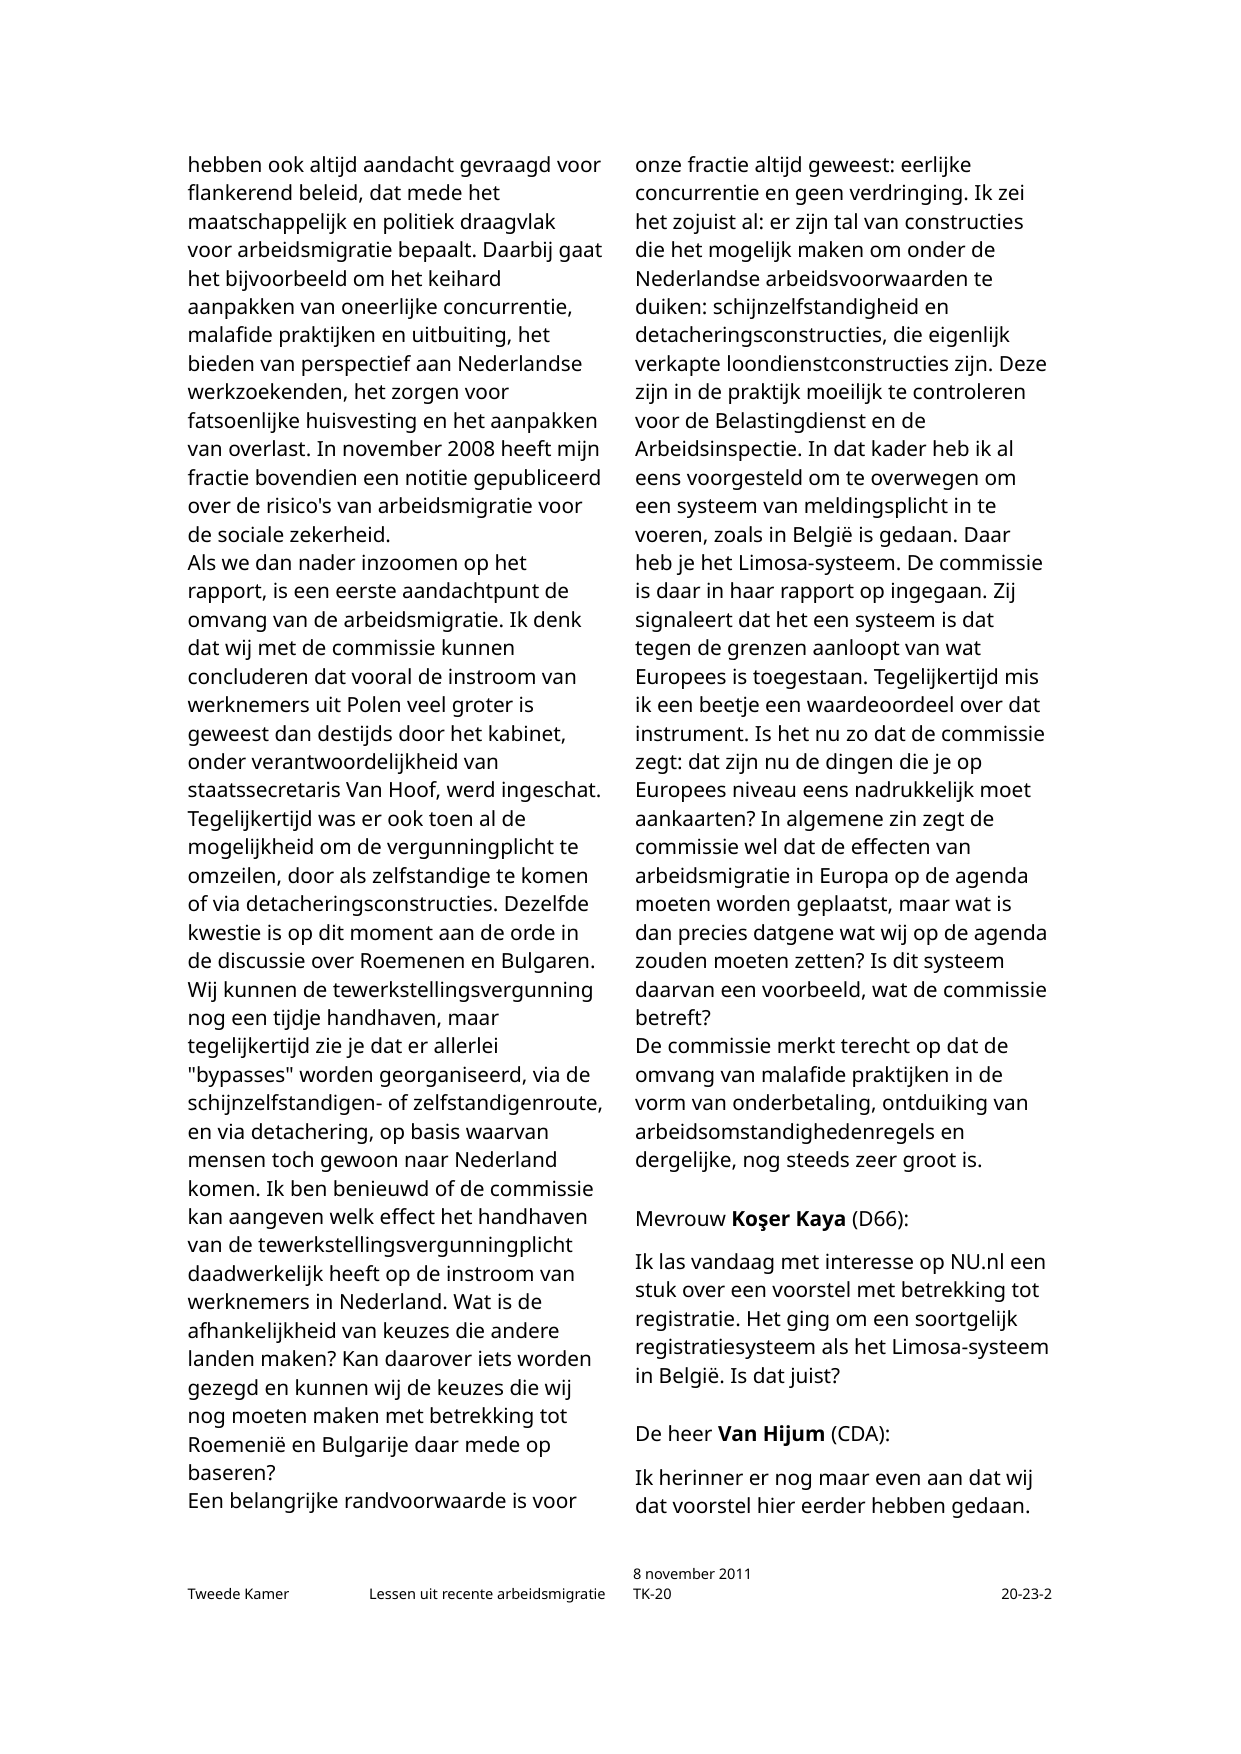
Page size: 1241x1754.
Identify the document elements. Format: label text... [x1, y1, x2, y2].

text hebben ook altijd aandacht gevraagd voor flankerend beleid, dat mede het maatschappelijk en politiek draagvlak voor arbeidsmigratie bepaalt. Daarbij gaat het bijvoorbeeld om het keihard aanpakken van oneerlijke concurrentie, malafide praktijken en uitbuiting, het bieden van perspectief aan Nederlandse werkzoekenden, het zorgen voor fatsoenlijke huisvesting en het aanpakken van overlast. In november 2008 heeft mijn fractie bovendien een notitie gepubliceerd over de risico's van arbeidsmigratie voor de sociale zekerheid. [187, 150, 605, 548]
text Een belangrijke randvoorwaarde is voor [187, 1487, 605, 1515]
text Ik las vandaag met interesse op NU.nl een stuk over een voorstel met betrekking tot registratie. Het ging om een soortgelijk registratiesysteem als het Limosa-systeem in België. Is dat juist? [635, 1247, 1053, 1389]
text onze fractie altijd geweest: eerlijke concurrentie en geen verdringing. Ik zei het zojuist al: er zijn tal van constructies die het mogelijk maken om onder de Nederlandse arbeidsvoorwaarden te duiken: schijnzelfstandigheid en detacheringsconstructies, die eigenlijk verkapte loondienstconstructies zijn. Deze zijn in de praktijk moeilijk te controleren voor de Belastingdienst en de Arbeidsinspectie. In dat kader heb ik al eens voorgesteld om te overwegen om een systeem van meldingsplicht in te voeren, zoals in België is gedaan. Daar heb je het Limosa-systeem. De commissie is daar in haar rapport op ingegaan. Zij signaleert dat het een systeem is dat tegen de grenzen aanloopt van wat Europees is toegestaan. Tegelijkertijd mis ik een beetje een waardeoordeel over dat instrument. Is het nu zo dat de commissie zegt: dat zijn nu de dingen die je op Europees niveau eens nadrukkelijk moet aankaarten? In algemene zin zegt de commissie wel dat de effecten van arbeidsmigratie in Europa op de agenda moeten worden geplaatst, maar wat is dan precies datgene wat wij op de agenda zouden moeten zetten? Is dit systeem daarvan een voorbeeld, wat de commissie betreft? [635, 150, 1053, 1032]
text Als we dan nader inzoomen op het rapport, is een eerste aandachtpunt de omvang van de arbeidsmigratie. Ik denk dat wij met de commissie kunnen concluderen dat vooral de instroom van werknemers uit Polen veel groter is geweest dan destijds door het kabinet, onder verantwoordelijkheid van staatssecretaris Van Hoof, werd ingeschat. Tegelijkertijd was er ook toen al de mogelijkheid om de vergunningplicht te omzeilen, door als zelfstandige te komen of via detacheringsconstructies. Dezelfde kwestie is op dit moment aan de orde in de discussie over Roemenen en Bulgaren. Wij kunnen de tewerkstellingsvergunning nog een tijdje handhaven, maar tegelijkertijd zie je dat er allerlei "bypasses" worden georganiseerd, via de schijnzelfstandigen- of zelfstandigenroute, en via detachering, op basis waarvan mensen toch gewoon naar Nederland komen. Ik ben benieuwd of de commissie kan aangeven welk effect het handhaven van de tewerkstellingsvergunningplicht daadwerkelijk heeft op de instroom van werknemers in Nederland. Wat is de afhankelijkheid van keuzes die andere landen maken? Kan daarover iets worden gezegd en kunnen wij de keuzes die wij nog moeten maken met betrekking tot Roemenië en Bulgarije daar mede op baseren? [187, 548, 605, 1487]
text De commissie merkt terecht op dat de omvang van malafide praktijken in de vorm van onderbetaling, ontduiking van arbeidsomstandighedenregels en dergelijke, nog steeds zeer groot is. [635, 1032, 1053, 1174]
text Mevrouw Koşer Kaya (D66): [635, 1204, 1053, 1232]
text Ik herinner er nog maar even aan dat wij dat voorstel hier eerder hebben gedaan. [635, 1463, 1053, 1520]
text De heer Van Hijum (CDA): [635, 1419, 1053, 1448]
